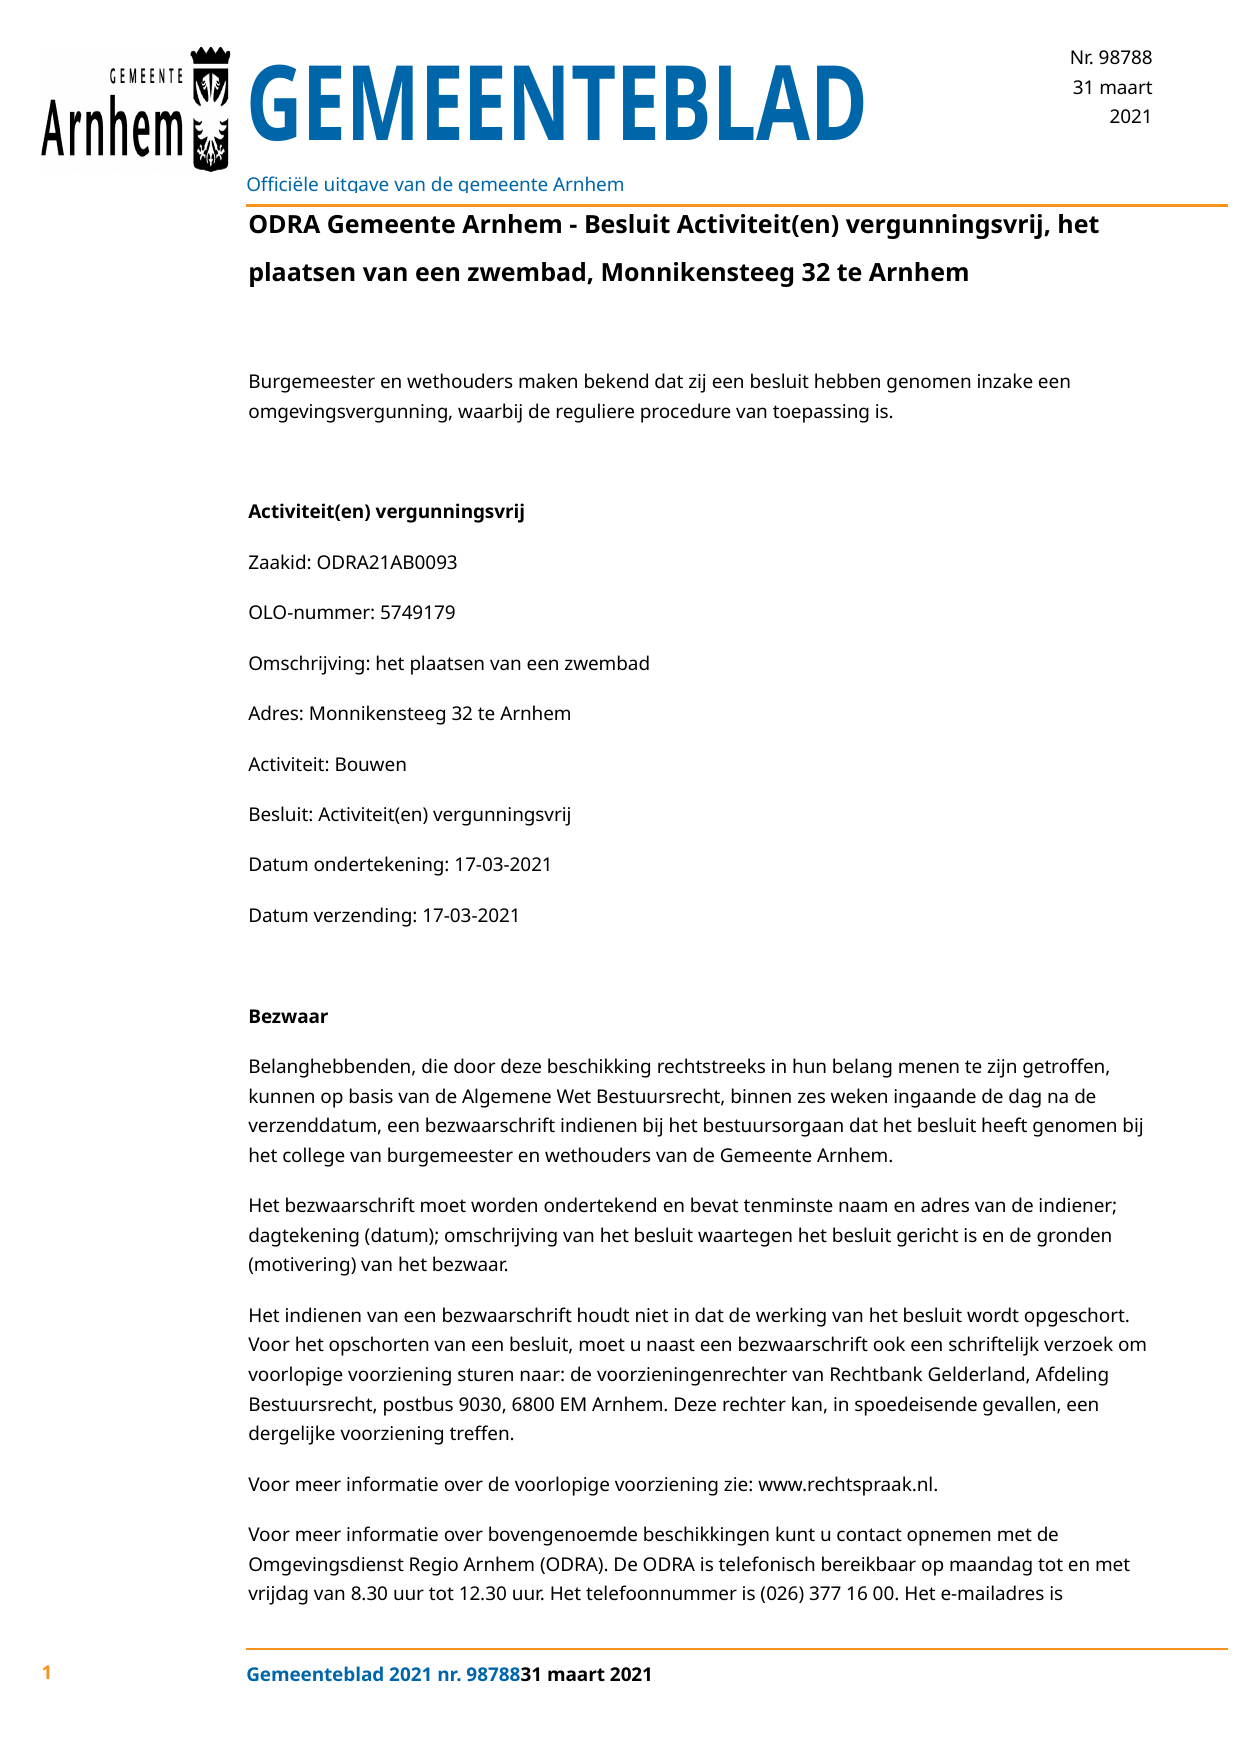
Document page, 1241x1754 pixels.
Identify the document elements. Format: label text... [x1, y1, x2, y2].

text ODRA Gemeente Arnhem - Besluit Activiteit(en) vergunningsvrij, het plaatsen van een zwembad, Monnikensteeg 32 te Arnhem [248, 207, 1152, 288]
text Burgemeester en wethouders maken bekend dat zij een besluit hebben genomen inzake een omgevingsvergunning, waarbij de reguliere procedure van toepassing is. [248, 368, 1152, 424]
text Voor meer informatie over bovengenoemde beschikkingen kunt u contact opnemen met de Omgevingsdienst Regio Arnhem (ODRA). De ODRA is telefonisch bereikbaar op maandag tot en met vrijdag van 8.30 uur tot 12.30 uur. Het telefoonnummer is (026) 377 16 00. Het e-mailadres is [248, 1521, 1152, 1606]
text Datum verzending: 17-03-2021 [248, 902, 1152, 928]
text Activiteit(en) vergunningsvrij [248, 499, 1152, 524]
text OLO-nummer: 5749179 [248, 599, 1152, 625]
text Bezwaar [248, 1003, 1152, 1029]
text Het indienen van een bezwaarschrift houdt niet in dat de werking van het besluit wordt opgeschort. Voor het opschorten van een besluit, moet u naast een bezwaarschrift ook een schriftelijk verzoek om voorlopige voorziening sturen naar: de voorzieningenrechter van Rechtbank Gelderland, Afdeling Bestuursrecht, postbus 9030, 6800 EM Arnhem. Deze rechter kan, in spoedeisende gevallen, een dergelijke voorziening treffen. [248, 1302, 1152, 1446]
picture [41, 47, 231, 172]
text Datum ondertekening: 17-03-2021 [248, 852, 1152, 877]
text Zaakid: ODRA21AB0093 [248, 549, 1152, 575]
text Belanghebbenden, die door deze beschikking rechtstreeks in hun belang menen te zijn getroffen, kunnen op basis van de Algemene Wet Bestuursrecht, binnen zes weken ingaande de dag na de verzenddatum, een bezwaarschrift indienen bij het bestuursorgaan dat het besluit heeft genomen bij het college van burgemeester en wethouders van de Gemeente Arnhem. [248, 1053, 1152, 1168]
text Activiteit: Bouwen [248, 751, 1152, 777]
text Voor meer informatie over de voorlopige voorziening zie: www.rechtspraak.nl. [248, 1471, 1152, 1497]
text Adres: Monnikensteeg 32 te Arnhem [248, 700, 1152, 726]
text Besluit: Activiteit(en) vergunningsvrij [248, 801, 1152, 827]
text Omschrijving: het plaatsen van een zwembad [248, 650, 1152, 676]
text Het bezwaarschrift moet worden ondertekend en bevat tenminste naam en adres van de indiener; dagtekening (datum); omschrijving van het besluit waartegen het besluit gericht is en de gronden (motivering) van het bezwaar. [248, 1192, 1152, 1277]
